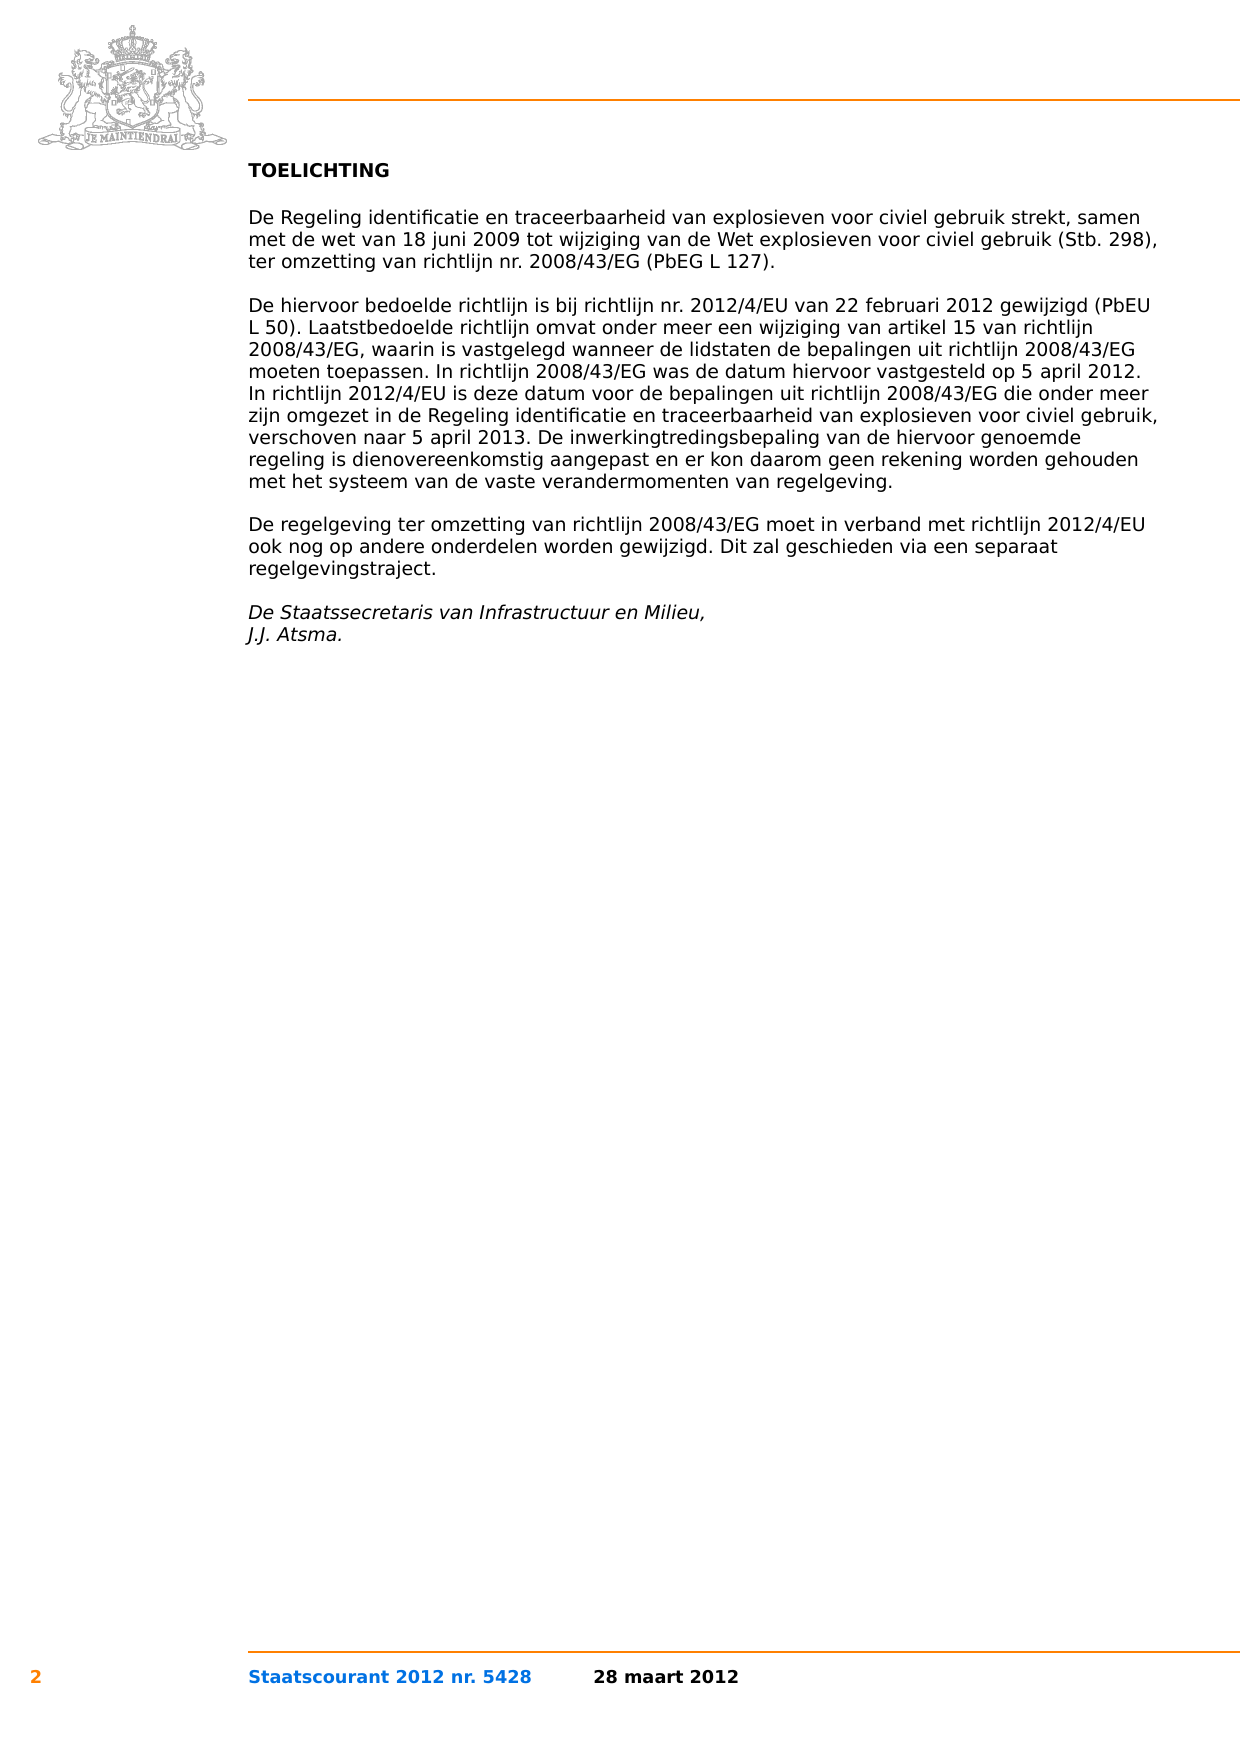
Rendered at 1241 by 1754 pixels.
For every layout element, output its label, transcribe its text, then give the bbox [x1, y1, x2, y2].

picture [38, 25, 227, 150]
text De Staatssecretaris van Infrastructuur en Milieu, J.J. Atsma. [248, 602, 1163, 646]
text De regelgeving ter omzetting van richtlijn 2008/43/EG moet in verband met richtlijn 2012/4/EU ook nog op andere onderdelen worden gewijzigd. Dit zal geschieden via een separaat regelgevingstraject. [248, 514, 1163, 580]
text De hiervoor bedoelde richtlijn is bij richtlijn nr. 2012/4/EU van 22 februari 2012 gewijzigd (PbEU L 50). Laatstbedoelde richtlijn omvat onder meer een wijziging van artikel 15 van richtlijn 2008/43/EG, waarin is vastgelegd wanneer de lidstaten de bepalingen uit richtlijn 2008/43/EG moeten toepassen. In richtlijn 2008/43/EG was de datum hiervoor vastgesteld op 5 april 2012. In richtlijn 2012/4/EU is deze datum voor de bepalingen uit richtlijn 2008/43/EG die onder meer zijn omgezet in de Regeling identificatie en traceerbaarheid van explosieven voor civiel gebruik, verschoven naar 5 april 2013. De inwerkingtredingsbepaling van de hiervoor genoemde regeling is dienovereenkomstig aangepast en er kon daarom geen rekening worden gehouden met het systeem van de vaste verandermomenten van regelgeving. [248, 295, 1163, 492]
subtitle TOELICHTING [248, 160, 1163, 182]
text De Regeling identificatie en traceerbaarheid van explosieven voor civiel gebruik strekt, samen met de wet van 18 juni 2009 tot wijziging van de Wet explosieven voor civiel gebruik (Stb. 298), ter omzetting van richtlijn nr. 2008/43/EG (PbEG L 127). [248, 207, 1163, 273]
